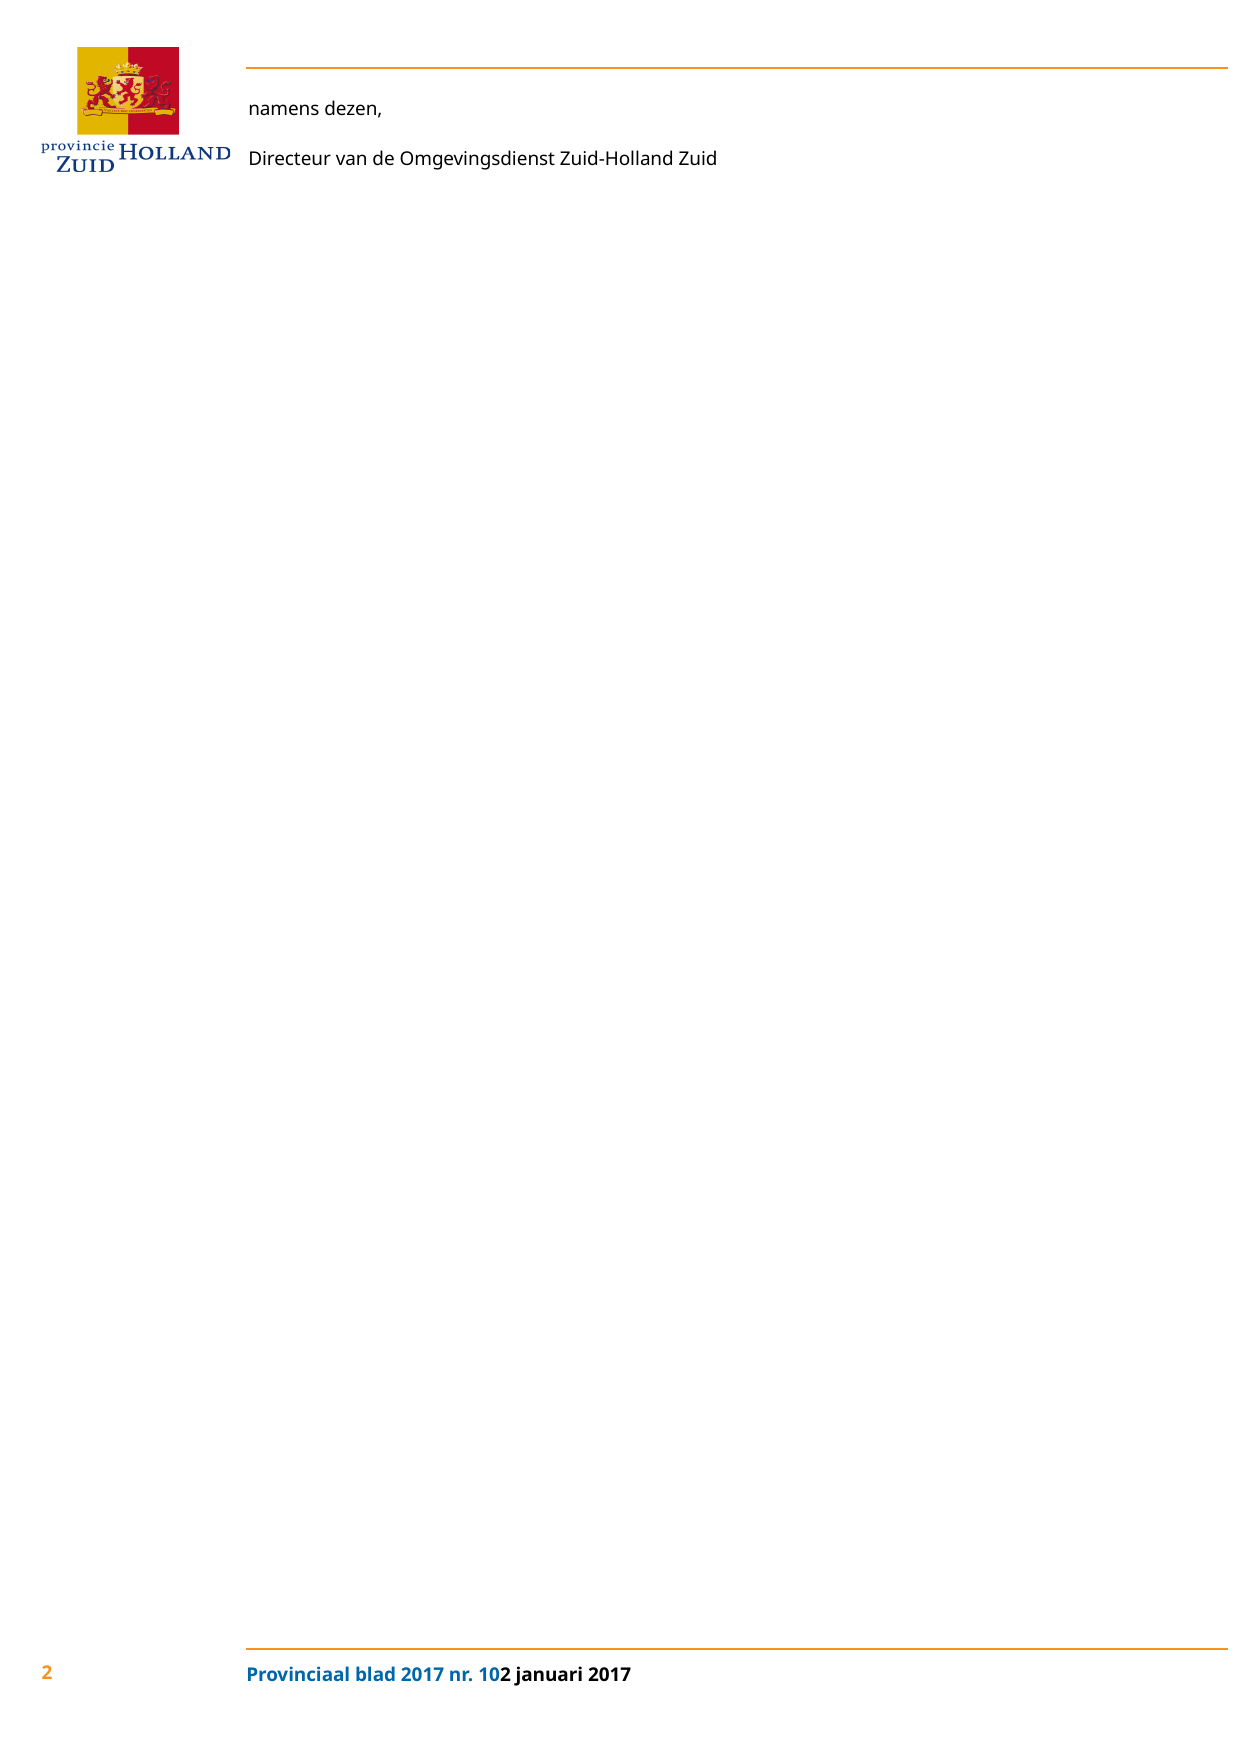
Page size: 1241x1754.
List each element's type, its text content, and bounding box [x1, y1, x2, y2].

text namens dezen, [248, 95, 1152, 121]
text Directeur van de Omgevingsdienst Zuid-Holland Zuid [248, 145, 1152, 171]
picture [41, 47, 231, 172]
